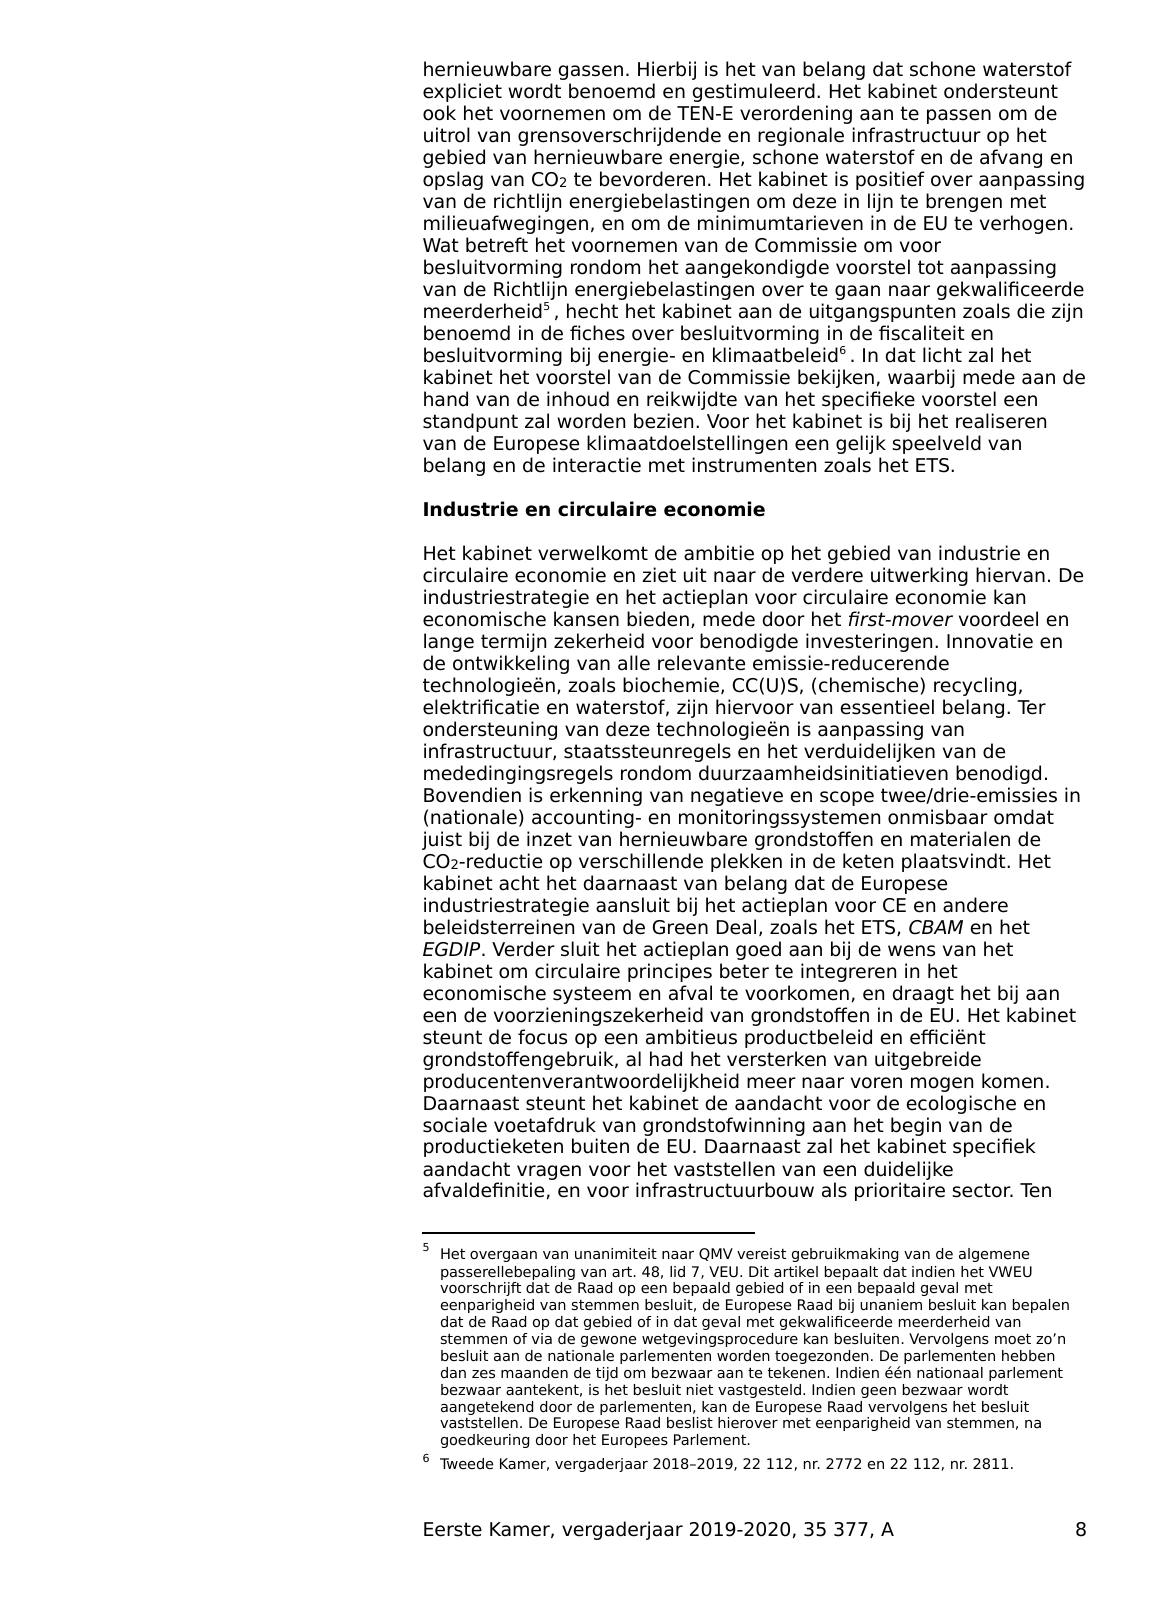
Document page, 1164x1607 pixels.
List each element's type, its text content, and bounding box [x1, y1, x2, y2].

text Het kabinet verwelkomt de ambitie op het gebied van industrie en circulaire economie en ziet uit naar de verdere uitwerking hiervan. De industriestrategie en het actieplan voor circulaire economie kan economische kansen bieden, mede door het first-mover voordeel en lange termijn zekerheid voor benodigde investeringen. Innovatie en de ontwikkeling van alle relevante emissie-reducerende technologieën, zoals biochemie, CC(U)S, (chemische) recycling, elektrificatie en waterstof, zijn hiervoor van essentieel belang. Ter ondersteuning van deze technologieën is aanpassing van infrastructuur, staatssteunregels en het verduidelijken van de mededingingsregels rondom duurzaamheidsinitiatieven benodigd. Bovendien is erkenning van negatieve en scope twee/drie-emissies in (nationale) accounting- en monitoringssystemen onmisbaar omdat juist bij de inzet van hernieuwbare grondstoffen en materialen de CO2-reductie op verschillende plekken in de keten plaatsvindt. Het kabinet acht het daarnaast van belang dat de Europese industriestrategie aansluit bij het actieplan voor CE en andere beleidsterreinen van de Green Deal, zoals het ETS, CBAM en het EGDIP. Verder sluit het actieplan goed aan bij de wens van het kabinet om circulaire principes beter te integreren in het economische systeem en afval te voorkomen, en draagt het bij aan een de voorzieningszekerheid van grondstoffen in de EU. Het kabinet steunt de focus op een ambitieus productbeleid en efficiënt grondstoffengebruik, al had het versterken van uitgebreide producentenverantwoordelijkheid meer naar voren mogen komen. Daarnaast steunt het kabinet de aandacht voor de ecologische en sociale voetafdruk van grondstofwinning aan het begin van de productieketen buiten de EU. Daarnaast zal het kabinet specifiek aandacht vragen voor het vaststellen van een duidelijke afvaldefinitie, en voor infrastructuurbouw als prioritaire sector. Ten [422, 543, 1087, 1202]
text Tweede Kamer, vergaderjaar 2018–2019, 22 112, nr. 2772 en 22 112, nr. 2811. [422, 1452, 1087, 1474]
text hernieuwbare gassen. Hierbij is het van belang dat schone waterstof expliciet wordt benoemd en gestimuleerd. Het kabinet ondersteunt ook het voornemen om de TEN-E verordening aan te passen om de uitrol van grensoverschrijdende en regionale infrastructuur op het gebied van hernieuwbare energie, schone waterstof en de afvang en opslag van CO2 te bevorderen. Het kabinet is positief over aanpassing van de richtlijn energiebelastingen om deze in lijn te brengen met milieuafwegingen, en om de minimumtarieven in de EU te verhogen. Wat betreft het voornemen van de Commissie om voor besluitvorming rondom het aangekondigde voorstel tot aanpassing van de Richtlijn energiebelastingen over te gaan naar gekwalificeerde meerderheid, hecht het kabinet aan de uitgangspunten zoals die zijn benoemd in de fiches over besluitvorming in de fiscaliteit en besluitvorming bij energie- en klimaatbeleid. In dat licht zal het kabinet het voorstel van de Commissie bekijken, waarbij mede aan de hand van de inhoud en reikwijdte van het specifieke voorstel een standpunt zal worden bezien. Voor het kabinet is bij het realiseren van de Europese klimaatdoelstellingen een gelijk speelveld van belang en de interactie met instrumenten zoals het ETS. [422, 59, 1087, 477]
subtitle Industrie en circulaire economie [422, 499, 1087, 521]
text Het overgaan van unanimiteit naar QMV vereist gebruikmaking van de algemene passerellebepaling van art. 48, lid 7, VEU. Dit artikel bepaalt dat indien het VWEU voorschrijft dat de Raad op een bepaald gebied of in een bepaald geval met eenparigheid van stemmen besluit, de Europese Raad bij unaniem besluit kan bepalen dat de Raad op dat gebied of in dat geval met gekwalificeerde meerderheid van stemmen of via de gewone wetgevingsprocedure kan besluiten. Vervolgens moet zo’n besluit aan de nationale parlementen worden toegezonden. De parlementen hebben dan zes maanden de tijd om bezwaar aan te tekenen. Indien één nationaal parlement bezwaar aantekent, is het besluit niet vastgesteld. Indien geen bezwaar wordt aangetekend door de parlementen, kan de Europese Raad vervolgens het besluit vaststellen. De Europese Raad beslist hierover met eenparigheid van stemmen, na goedkeuring door het Europees Parlement. [422, 1242, 1087, 1449]
